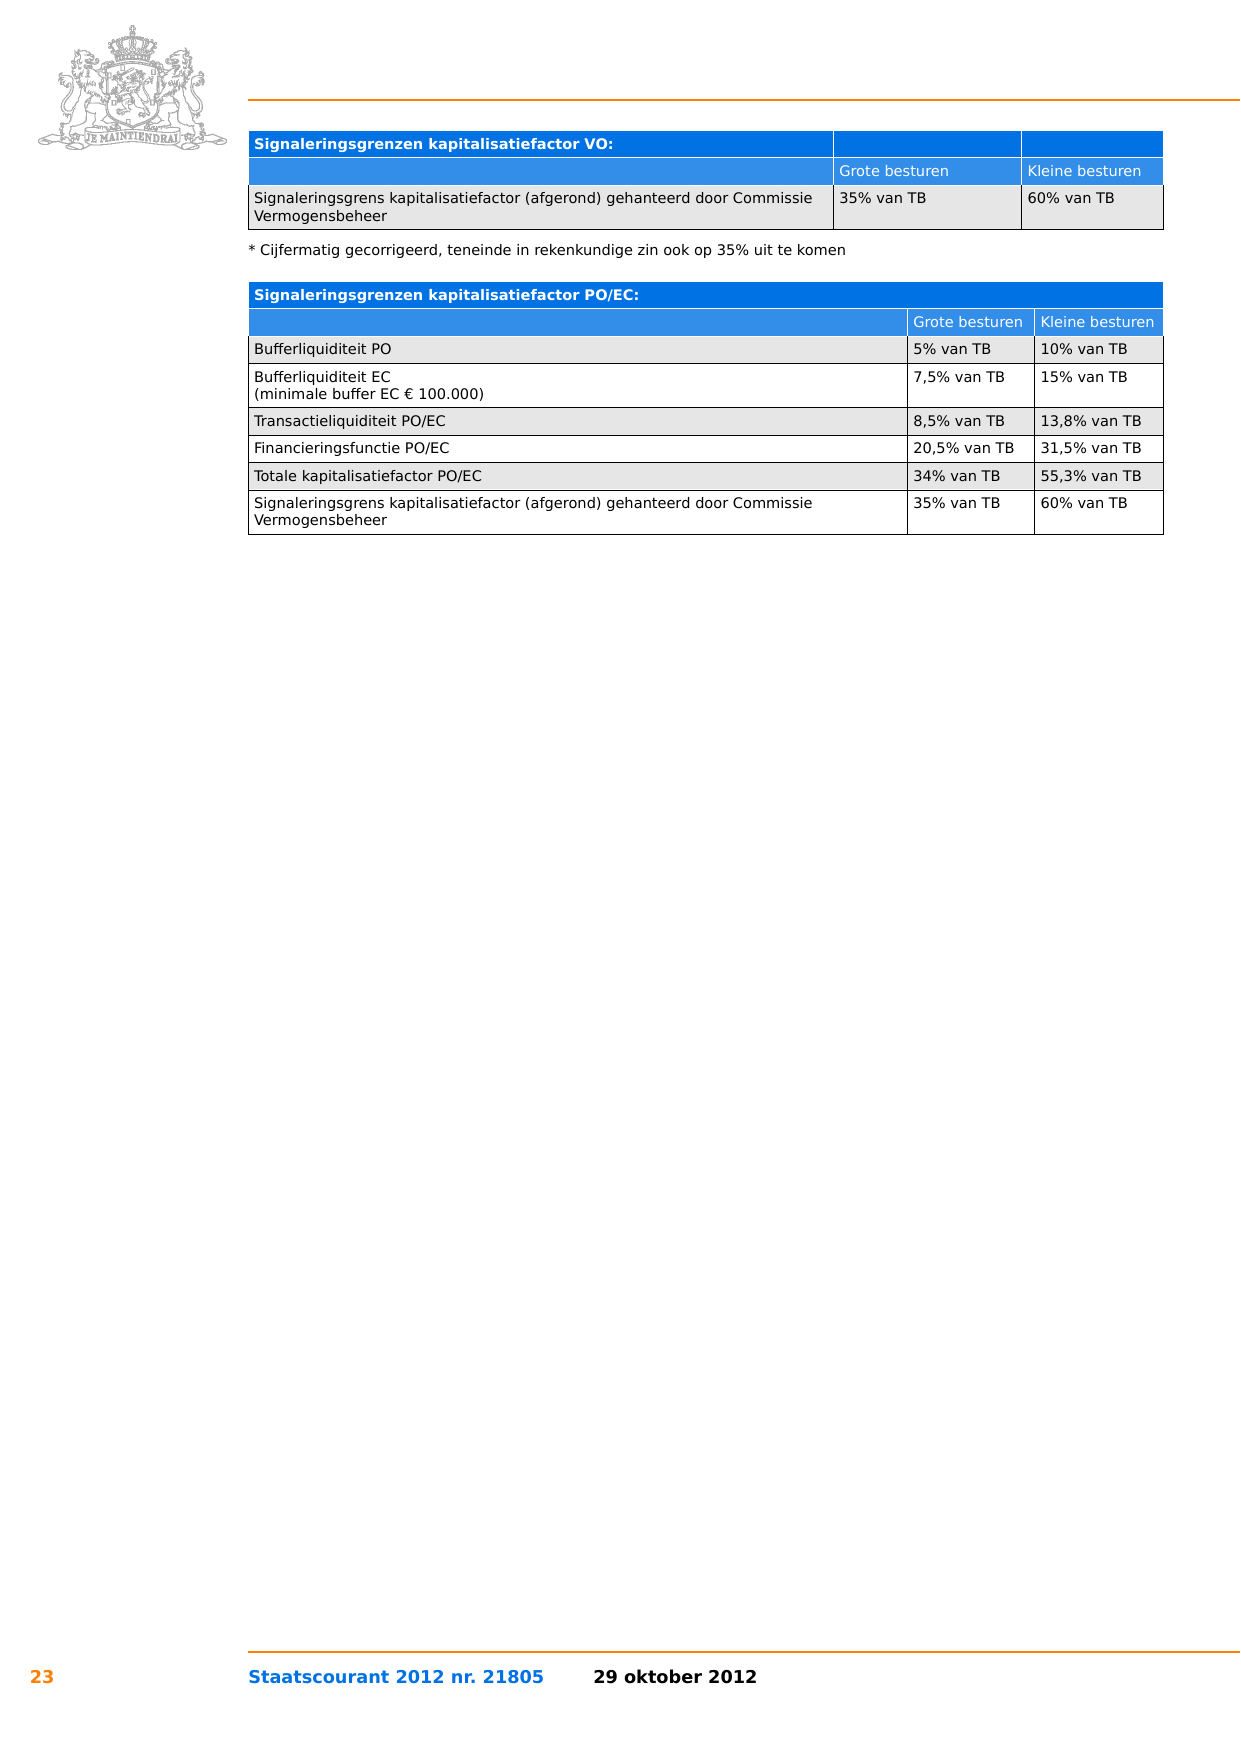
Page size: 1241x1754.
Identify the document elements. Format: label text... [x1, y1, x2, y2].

table_cell 10% van TB [1035, 337, 1163, 363]
table_cell 15% van TB [1035, 364, 1163, 407]
table_cell Kleine besturen [1035, 309, 1163, 336]
table_cell Totale kapitalisatiefactor PO/EC [249, 463, 907, 489]
table_cell 8,5% van TB [908, 408, 1034, 435]
table_cell 7,5% van TB [908, 364, 1034, 407]
table_cell 34% van TB [908, 463, 1034, 489]
table_cell 55,3% van TB [1035, 463, 1163, 489]
table_cell 13,8% van TB [1035, 408, 1163, 435]
table_cell 35% van TB [908, 491, 1034, 534]
table_header [834, 131, 1021, 157]
table_header Signaleringsgrenzen kapitalisatiefactor PO/EC: [249, 282, 1163, 308]
table_cell 20,5% van TB [908, 436, 1034, 462]
table_header [1022, 131, 1163, 157]
table_cell 5% van TB [908, 337, 1034, 363]
table_cell Grote besturen [834, 158, 1021, 185]
table_cell Bufferliquiditeit PO [249, 337, 907, 363]
table_cell Grote besturen [908, 309, 1034, 336]
table_cell 60% van TB [1022, 186, 1163, 229]
table_cell Signaleringsgrens kapitalisatiefactor (afgerond) gehanteerd door Commissie Vermogensbeheer [249, 186, 833, 229]
picture [38, 25, 227, 150]
table_cell 60% van TB [1035, 491, 1163, 534]
table_cell [249, 158, 833, 185]
table_cell 35% van TB [834, 186, 1021, 229]
table_cell Bufferliquiditeit EC (minimale buffer EC € 100.000) [249, 364, 907, 407]
table_cell Transactieliquiditeit PO/EC [249, 408, 907, 435]
table_cell * Cijfermatig gecorrigeerd, teneinde in rekenkundige zin ook op 35% uit te komen [248, 230, 1163, 259]
table_header Signaleringsgrenzen kapitalisatiefactor VO: [249, 131, 833, 157]
table_cell Kleine besturen [1022, 158, 1163, 185]
table_cell Signaleringsgrens kapitalisatiefactor (afgerond) gehanteerd door Commissie Vermogensbeheer [249, 491, 907, 534]
table_cell 31,5% van TB [1035, 436, 1163, 462]
table_cell Financieringsfunctie PO/EC [249, 436, 907, 462]
table_cell [249, 309, 907, 336]
